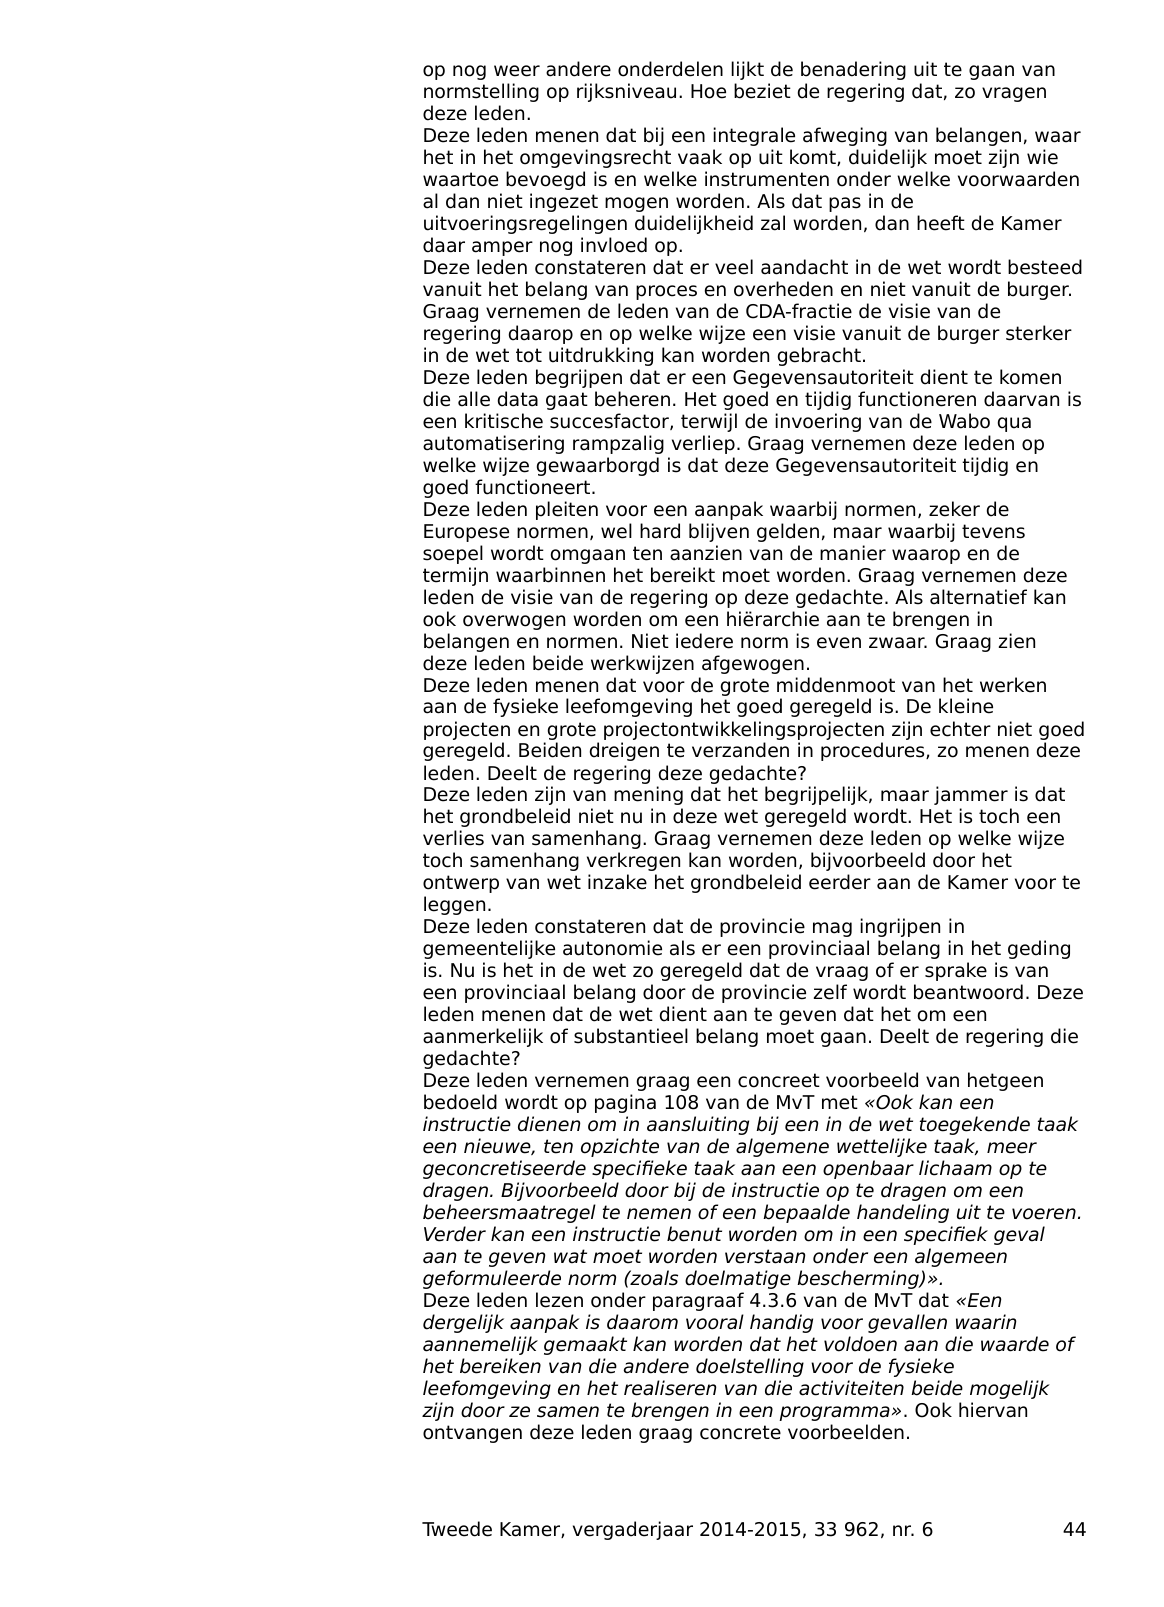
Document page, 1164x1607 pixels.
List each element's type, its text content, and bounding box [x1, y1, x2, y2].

text Deze leden pleiten voor een aanpak waarbij normen, zeker de Europese normen, wel hard blijven gelden, maar waarbij tevens soepel wordt omgaan ten aanzien van de manier waarop en de termijn waarbinnen het bereikt moet worden. Graag vernemen deze leden de visie van de regering op deze gedachte. Als alternatief kan ook overwogen worden om een hiërarchie aan te brengen in belangen en normen. Niet iedere norm is even zwaar. Graag zien deze leden beide werkwijzen afgewogen. [422, 499, 1087, 674]
text op nog weer andere onderdelen lijkt de benadering uit te gaan van normstelling op rijksniveau. Hoe beziet de regering dat, zo vragen deze leden. [422, 59, 1087, 125]
text Deze leden lezen onder paragraaf 4.3.6 van de MvT dat «Een dergelijk aanpak is daarom vooral handig voor gevallen waarin aannemelijk gemaakt kan worden dat het voldoen aan die waarde of het bereiken van die andere doelstelling voor de fysieke leefomgeving en het realiseren van die activiteiten beide mogelijk zijn door ze samen te brengen in een programma». Ook hiervan ontvangen deze leden graag concrete voorbeelden. [422, 1290, 1087, 1444]
text Deze leden zijn van mening dat het begrijpelijk, maar jammer is dat het grondbeleid niet nu in deze wet geregeld wordt. Het is toch een verlies van samenhang. Graag vernemen deze leden op welke wijze toch samenhang verkregen kan worden, bijvoorbeeld door het ontwerp van wet inzake het grondbeleid eerder aan de Kamer voor te leggen. [422, 784, 1087, 916]
text Deze leden menen dat voor de grote middenmoot van het werken aan de fysieke leefomgeving het goed geregeld is. De kleine projecten en grote projectontwikkelingsprojecten zijn echter niet goed geregeld. Beiden dreigen te verzanden in procedures, zo menen deze leden. Deelt de regering deze gedachte? [422, 674, 1087, 784]
text Deze leden constateren dat de provincie mag ingrijpen in gemeentelijke autonomie als er een provinciaal belang in het geding is. Nu is het in de wet zo geregeld dat de vraag of er sprake is van een provinciaal belang door de provincie zelf wordt beantwoord. Deze leden menen dat de wet dient aan te geven dat het om een aanmerkelijk of substantieel belang moet gaan. Deelt de regering die gedachte? [422, 916, 1087, 1070]
text Deze leden constateren dat er veel aandacht in de wet wordt besteed vanuit het belang van proces en overheden en niet vanuit de burger. Graag vernemen de leden van de CDA-fractie de visie van de regering daarop en op welke wijze een visie vanuit de burger sterker in de wet tot uitdrukking kan worden gebracht. [422, 257, 1087, 367]
text Deze leden vernemen graag een concreet voorbeeld van hetgeen bedoeld wordt op pagina 108 van de MvT met «Ook kan een instructie dienen om in aansluiting bij een in de wet toegekende taak een nieuwe, ten opzichte van de algemene wettelijke taak, meer geconcretiseerde specifieke taak aan een openbaar lichaam op te dragen. Bijvoorbeeld door bij de instructie op te dragen om een beheersmaatregel te nemen of een bepaalde handeling uit te voeren. Verder kan een instructie benut worden om in een specifiek geval aan te geven wat moet worden verstaan onder een algemeen geformuleerde norm (zoals doelmatige bescherming)». [422, 1070, 1087, 1290]
text Deze leden begrijpen dat er een Gegevensautoriteit dient te komen die alle data gaat beheren. Het goed en tijdig functioneren daarvan is een kritische succesfactor, terwijl de invoering van de Wabo qua automatisering rampzalig verliep. Graag vernemen deze leden op welke wijze gewaarborgd is dat deze Gegevensautoriteit tijdig en goed functioneert. [422, 367, 1087, 499]
text Deze leden menen dat bij een integrale afweging van belangen, waar het in het omgevingsrecht vaak op uit komt, duidelijk moet zijn wie waartoe bevoegd is en welke instrumenten onder welke voorwaarden al dan niet ingezet mogen worden. Als dat pas in de uitvoeringsregelingen duidelijkheid zal worden, dan heeft de Kamer daar amper nog invloed op. [422, 125, 1087, 257]
